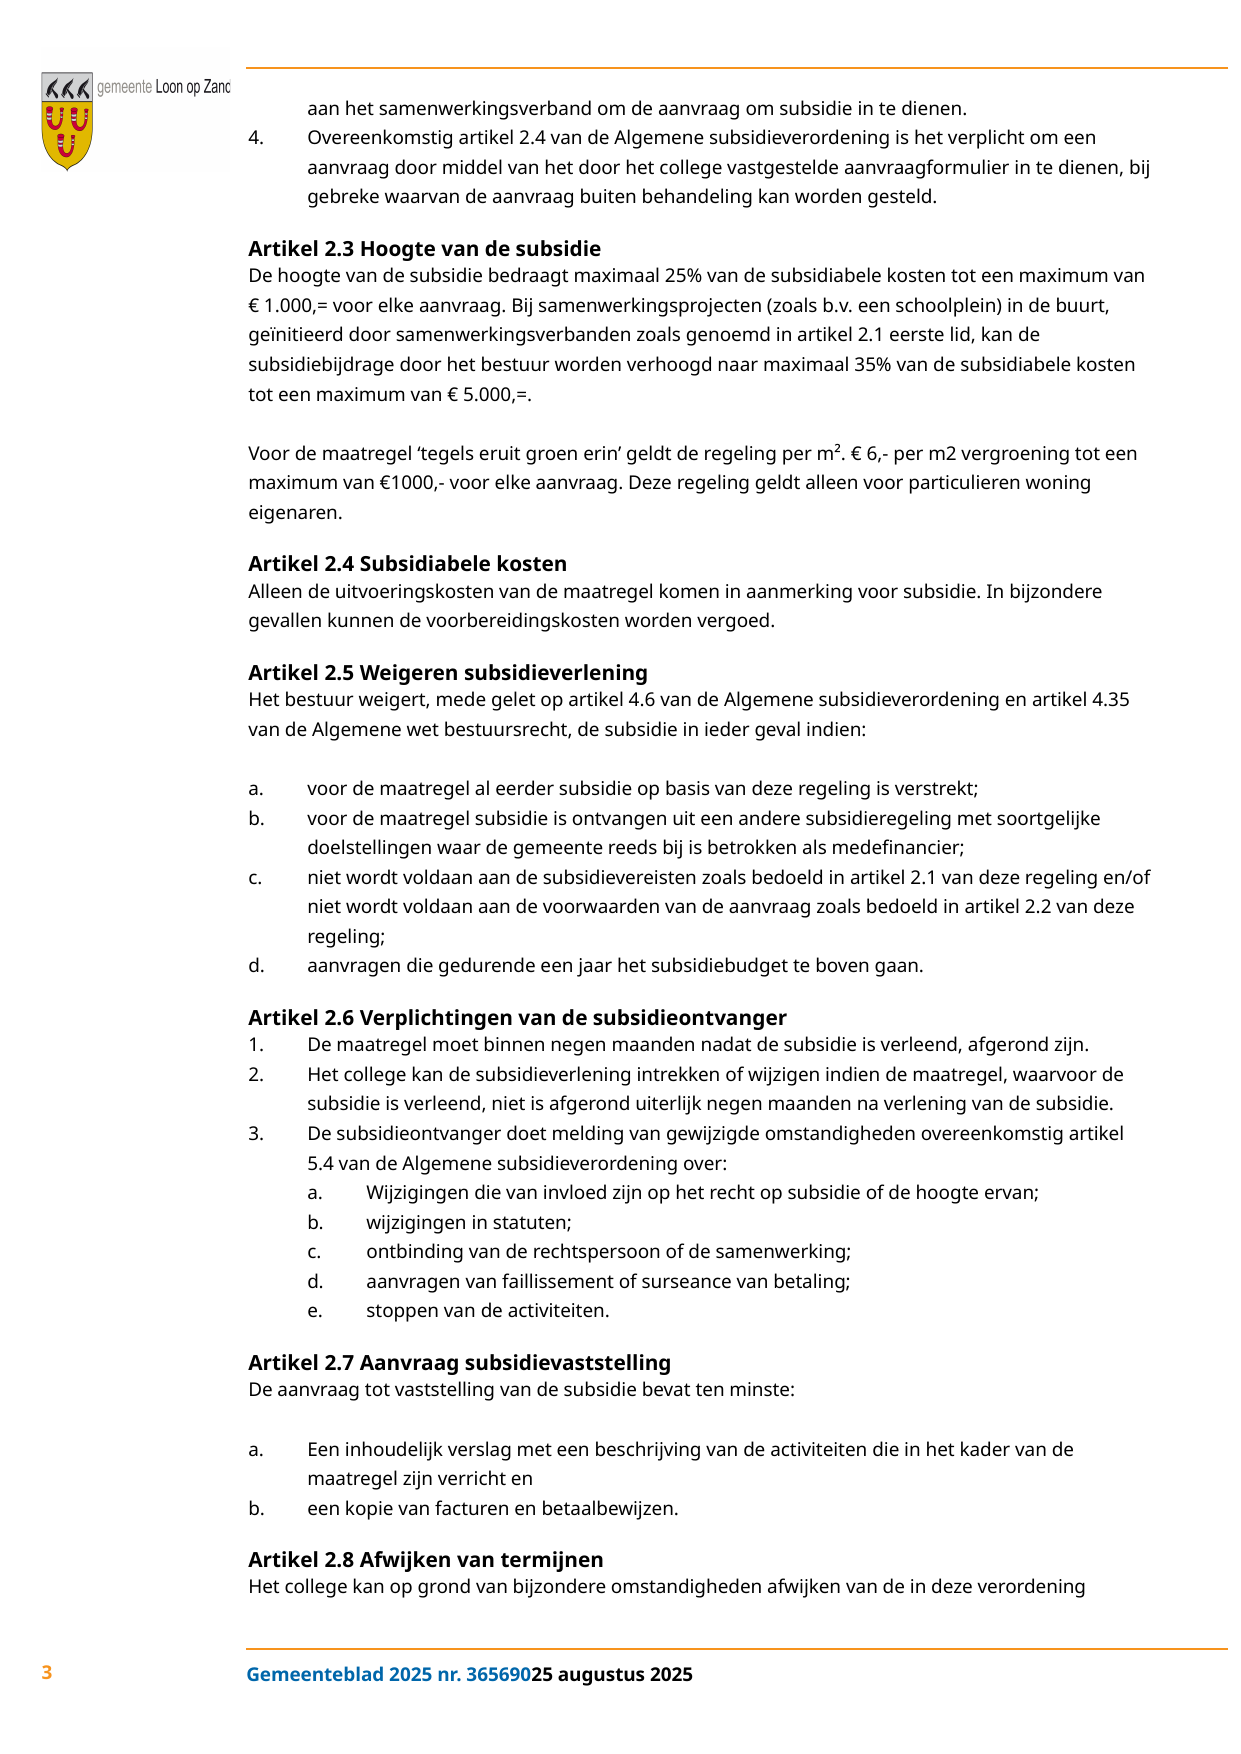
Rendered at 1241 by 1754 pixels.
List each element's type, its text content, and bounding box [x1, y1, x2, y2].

text De hoogte van de subsidie bedraagt maximaal 25% van de subsidiabele kosten tot een maximum van € 1.000,= voor elke aanvraag. Bij samenwerkingsprojecten (zoals b.v. een schoolplein) in de buurt, geïnitieerd door samenwerkingsverbanden zoals genoemd in artikel 2.1 eerste lid, kan de subsidiebijdrage door het bestuur worden verhoogd naar maximaal 35% van de subsidiabele kosten tot een maximum van € 5.000,=. [248, 262, 1152, 406]
list stoppen van de activiteiten. [307, 1298, 1152, 1323]
text Artikel 2.7 Aanvraag subsidievaststelling [248, 1348, 1152, 1377]
text Het bestuur weigert, mede gelet op artikel 4.6 van de Algemene subsidieverordening en artikel 4.35 van de Algemene wet bestuursrecht, de subsidie in ieder geval indien: [248, 686, 1152, 742]
list De maatregel moet binnen negen maanden nadat de subsidie is verleend, afgerond zijn. [248, 1031, 1152, 1057]
text De aanvraag tot vaststelling van de subsidie bevat ten minste: [248, 1377, 1152, 1402]
text Artikel 2.6 Verplichtingen van de subsidieontvanger [248, 1003, 1152, 1031]
list De subsidieontvanger doet melding van gewijzigde omstandigheden overeenkomstig artikel 5.4 van de Algemene subsidieverordening over: [248, 1120, 1152, 1176]
list voor de maatregel al eerder subsidie op basis van deze regeling is verstrekt; [248, 775, 1152, 801]
list Het college kan de subsidieverlening intrekken of wijzigen indien de maatregel, waarvoor de subsidie is verleend, niet is afgerond uiterlijk negen maanden na verlening van de subsidie. [248, 1061, 1152, 1116]
list Overeenkomstig artikel 2.4 van de Algemene subsidieverordening is het verplicht om een aanvraag door middel van het door het college vastgestelde aanvraagformulier in te dienen, bij gebreke waarvan de aanvraag buiten behandeling kan worden gesteld. [248, 124, 1152, 209]
text Voor de maatregel ‘tegels eruit groen erin’ geldt de regeling per m². € 6,- per m2 vergroening tot een maximum van €1000,- voor elke aanvraag. Deze regeling geldt alleen voor particulieren woning eigenaren. [248, 440, 1152, 525]
list Een inhoudelijk verslag met een beschrijving van de activiteiten die in het kader van de maatregel zijn verricht en [248, 1436, 1152, 1491]
text Het college kan op grond van bijzondere omstandigheden afwijken van de in deze verordening [248, 1574, 1152, 1599]
list aanvragen die gedurende een jaar het subsidiebudget te boven gaan. [248, 953, 1152, 978]
list niet wordt voldaan aan de subsidievereisten zoals bedoeld in artikel 2.1 van deze regeling en/of niet wordt voldaan aan de voorwaarden van de aanvraag zoals bedoeld in artikel 2.2 van deze regeling; [248, 864, 1152, 949]
text Alleen de uitvoeringskosten van de maatregel komen in aanmerking voor subsidie. In bijzondere gevallen kunnen de voorbereidingskosten worden vergoed. [248, 578, 1152, 633]
text Artikel 2.4 Subsidiabele kosten [248, 549, 1152, 578]
list aanvragen van faillissement of surseance van betaling; [307, 1268, 1152, 1294]
text Artikel 2.5 Weigeren subsidieverlening [248, 658, 1152, 686]
list wijzigingen in statuten; [307, 1209, 1152, 1235]
list Wijzigingen die van invloed zijn op het recht op subsidie of de hoogte ervan; [307, 1179, 1152, 1205]
list een kopie van facturen en betaalbewijzen. [248, 1495, 1152, 1521]
text Artikel 2.3 Hoogte van de subsidie [248, 234, 1152, 262]
picture [41, 47, 231, 172]
list voor de maatregel subsidie is ontvangen uit een andere subsidieregeling met soortgelijke doelstellingen waar de gemeente reeds bij is betrokken als medefinancier; [248, 805, 1152, 860]
text Artikel 2.8 Afwijken van termijnen [248, 1545, 1152, 1574]
list ontbinding van de rechtspersoon of de samenwerking; [307, 1238, 1152, 1264]
list aan het samenwerkingsverband om de aanvraag om subsidie in te dienen. [248, 95, 1152, 121]
